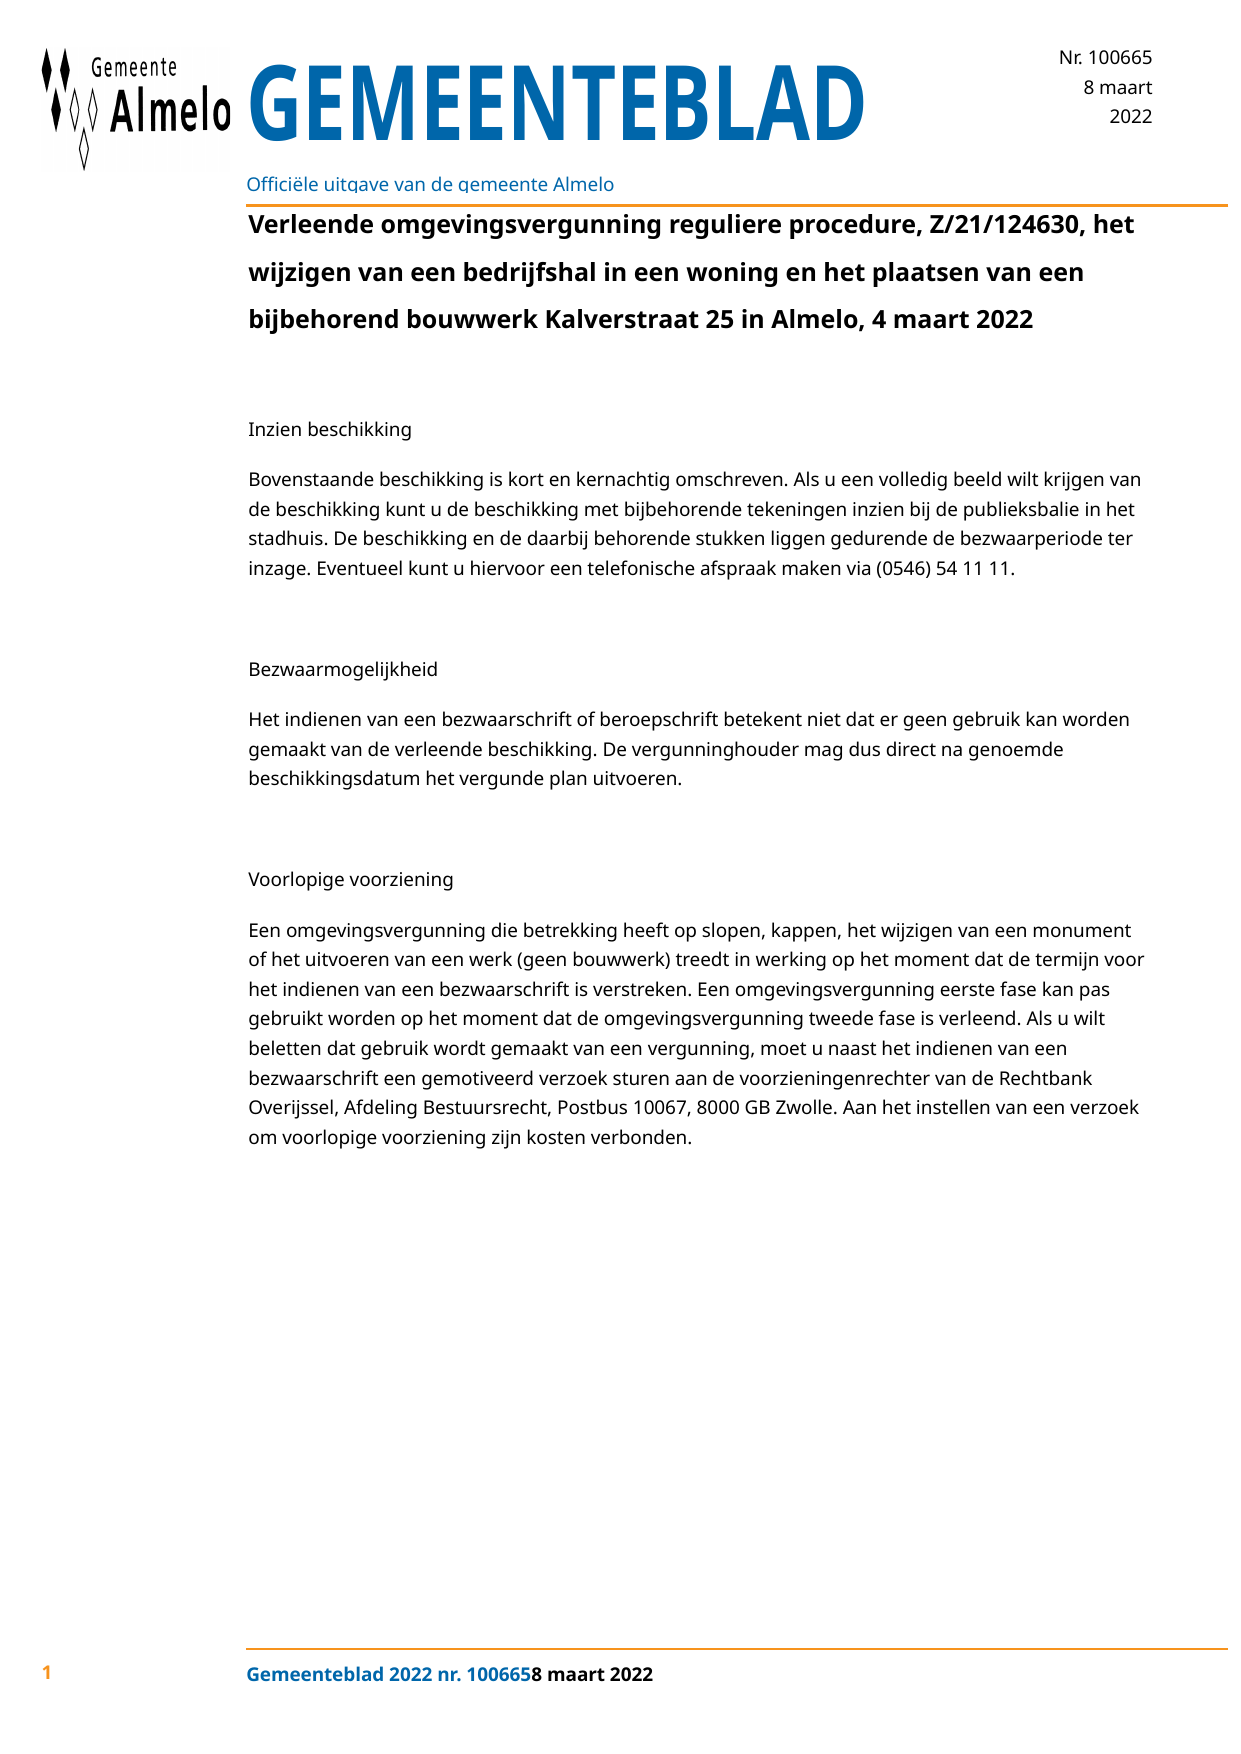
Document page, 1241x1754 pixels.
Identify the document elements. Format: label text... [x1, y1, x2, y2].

text Bezwaarmogelijkheid [248, 656, 1152, 682]
text Inzien beschikking [248, 416, 1152, 442]
text Voorlopige voorziening [248, 866, 1152, 892]
text Een omgevingsvergunning die betrekking heeft op slopen, kappen, het wijzigen van een monument of het uitvoeren van een werk (geen bouwwerk) treedt in werking op het moment dat de termijn voor het indienen van een bezwaarschrift is verstreken. Een omgevingsvergunning eerste fase kan pas gebruikt worden op het moment dat de omgevingsvergunning tweede fase is verleend. Als u wilt beletten dat gebruik wordt gemaakt van een vergunning, moet u naast het indienen van een bezwaarschrift een gemotiveerd verzoek sturen aan de voorzieningenrechter van de Rechtbank Overijssel, Afdeling Bestuursrecht, Postbus 10067, 8000 GB Zwolle. Aan het instellen van een verzoek om voorlopige voorziening zijn kosten verbonden. [248, 917, 1152, 1149]
text Het indienen van een bezwaarschrift of beroepschrift betekent niet dat er geen gebruik kan worden gemaakt van de verleende beschikking. De vergunninghouder mag dus direct na genoemde beschikkingsdatum het vergunde plan uitvoeren. [248, 706, 1152, 791]
text Bovenstaande beschikking is kort en kernachtig omschreven. Als u een volledig beeld wilt krijgen van de beschikking kunt u de beschikking met bijbehorende tekeningen inzien bij de publieksbalie in het stadhuis. De beschikking en de daarbij behorende stukken liggen gedurende de bezwaarperiode ter inzage. Eventueel kunt u hiervoor een telefonische afspraak maken via (0546) 54 11 11. [248, 466, 1152, 581]
text Verleende omgevingsvergunning reguliere procedure, Z/21/124630, het wijzigen van een bedrijfshal in een woning en het plaatsen van een bijbehorend bouwwerk Kalverstraat 25 in Almelo, 4 maart 2022 [248, 207, 1152, 336]
picture [41, 47, 231, 172]
